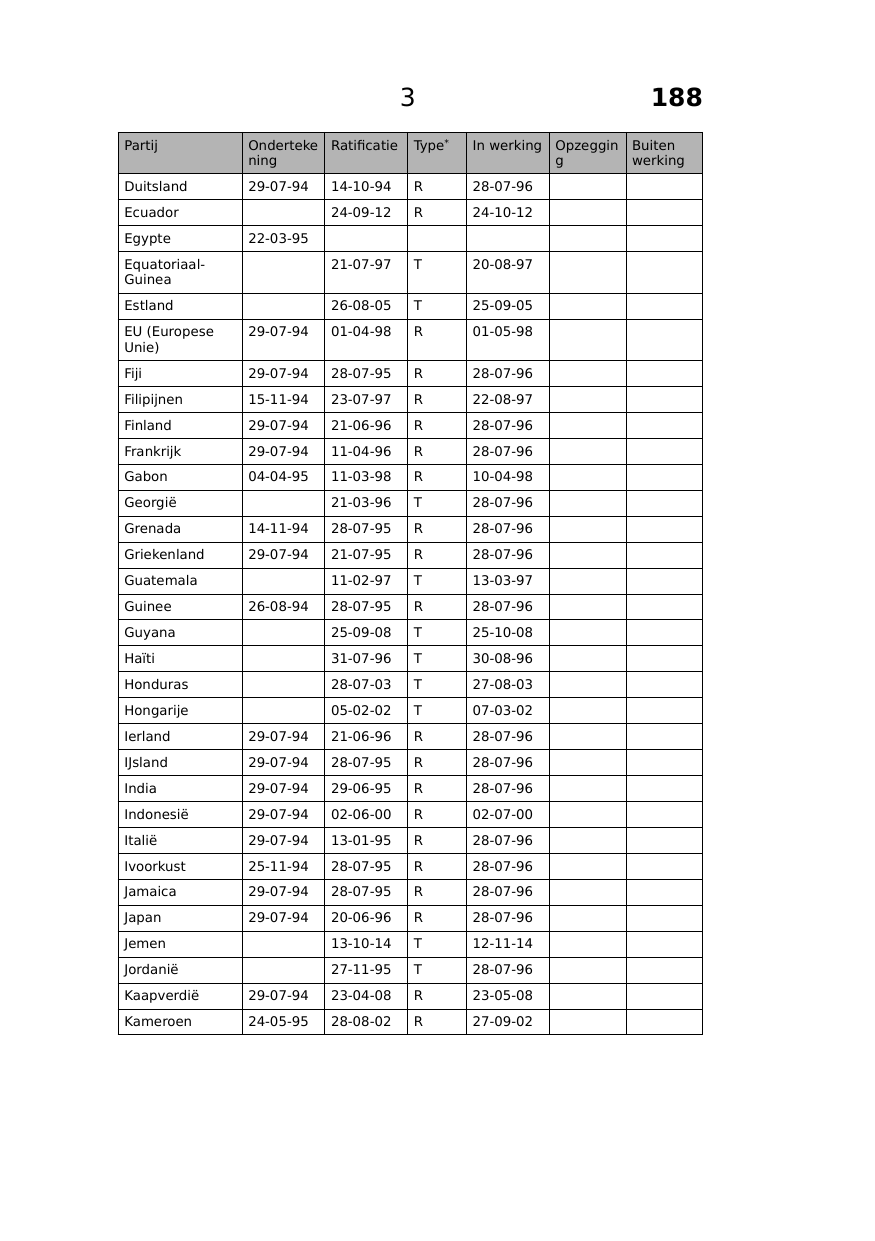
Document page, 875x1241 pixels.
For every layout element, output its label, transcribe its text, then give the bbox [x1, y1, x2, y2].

table_header Buiten werking [627, 133, 702, 173]
table_cell 28-07-95 [325, 361, 407, 386]
table_cell 28-07-95 [325, 880, 407, 905]
table_cell [243, 932, 324, 957]
table_cell [550, 984, 626, 1008]
table_header Ondertekening [243, 133, 324, 173]
table_cell [627, 880, 702, 905]
table_cell 27-09-02 [467, 1010, 549, 1034]
table_cell [627, 174, 702, 199]
table_cell Jordanië [119, 958, 242, 982]
table_cell [627, 750, 702, 775]
table_cell 29-07-94 [243, 828, 324, 853]
table_cell 24-09-12 [325, 200, 407, 225]
table_cell 28-07-96 [467, 174, 549, 199]
table_cell [627, 569, 702, 593]
table_cell Kaapverdië [119, 984, 242, 1008]
table_cell [550, 413, 626, 438]
table_cell 29-06-95 [325, 776, 407, 801]
table_cell Finland [119, 413, 242, 438]
table_cell [550, 517, 626, 542]
table_cell 01-05-98 [467, 320, 549, 360]
table_cell 29-07-94 [243, 802, 324, 827]
table_cell [550, 174, 626, 199]
table_cell T [408, 294, 466, 318]
table_cell Honduras [119, 672, 242, 697]
table_cell [627, 439, 702, 464]
table_cell [627, 984, 702, 1008]
table_cell Ivoorkust [119, 854, 242, 879]
table_cell R [408, 776, 466, 801]
table_cell 29-07-94 [243, 439, 324, 464]
table_header Partij [119, 133, 242, 173]
table_cell R [408, 200, 466, 225]
table_cell [243, 698, 324, 723]
table_cell [243, 672, 324, 697]
table_cell 02-07-00 [467, 802, 549, 827]
table_cell R [408, 439, 466, 464]
table_cell [627, 465, 702, 490]
table_cell R [408, 465, 466, 490]
table_cell 28-07-96 [467, 361, 549, 386]
table_cell 29-07-94 [243, 750, 324, 775]
table_cell [627, 200, 702, 225]
table_cell [243, 620, 324, 645]
table_cell Equatoriaal-Guinea [119, 252, 242, 293]
table_cell 15-11-94 [243, 387, 324, 412]
table_cell 12-11-14 [467, 932, 549, 957]
table_cell [627, 252, 702, 293]
table_cell 28-07-95 [325, 595, 407, 619]
table_cell 04-04-95 [243, 465, 324, 490]
table_header Type* [408, 133, 466, 173]
table_cell [627, 698, 702, 723]
table_cell 21-06-96 [325, 724, 407, 749]
table_cell [550, 698, 626, 723]
table_cell [550, 776, 626, 801]
table_cell 28-07-96 [467, 776, 549, 801]
table_cell T [408, 620, 466, 645]
table_cell [550, 646, 626, 671]
table_cell Filipijnen [119, 387, 242, 412]
table_cell [550, 252, 626, 293]
table_cell 22-08-97 [467, 387, 549, 412]
table_cell 28-07-96 [467, 854, 549, 879]
table_cell 25-09-05 [467, 294, 549, 318]
table_cell [550, 595, 626, 619]
table_header Ratificatie [325, 133, 407, 173]
table_cell 27-08-03 [467, 672, 549, 697]
table_cell Guyana [119, 620, 242, 645]
table_cell R [408, 1010, 466, 1034]
table_cell [627, 1010, 702, 1034]
table_cell [627, 932, 702, 957]
table_cell [550, 750, 626, 775]
table_cell 28-07-96 [467, 595, 549, 619]
table_cell [243, 569, 324, 593]
table_cell Duitsland [119, 174, 242, 199]
table_cell 26-08-94 [243, 595, 324, 619]
table_cell 21-06-96 [325, 413, 407, 438]
table_cell R [408, 802, 466, 827]
table_cell Haïti [119, 646, 242, 671]
table_cell R [408, 595, 466, 619]
table_cell Hongarije [119, 698, 242, 723]
table_cell 29-07-94 [243, 543, 324, 567]
table_cell [550, 958, 626, 982]
table_cell [550, 491, 626, 516]
table_cell 25-11-94 [243, 854, 324, 879]
table_cell 31-07-96 [325, 646, 407, 671]
table_cell 24-10-12 [467, 200, 549, 225]
table_cell [627, 361, 702, 386]
table_cell 11-04-96 [325, 439, 407, 464]
table_cell T [408, 932, 466, 957]
table_cell 28-07-96 [467, 491, 549, 516]
table_cell T [408, 958, 466, 982]
table_cell 28-07-96 [467, 724, 549, 749]
table_cell T [408, 252, 466, 293]
table_cell [550, 294, 626, 318]
table_cell IJsland [119, 750, 242, 775]
table_cell R [408, 724, 466, 749]
table_cell R [408, 361, 466, 386]
table_cell R [408, 880, 466, 905]
table_cell [550, 828, 626, 853]
table_cell [627, 595, 702, 619]
table_cell Ierland [119, 724, 242, 749]
table_cell 13-01-95 [325, 828, 407, 853]
table_cell [550, 620, 626, 645]
table_header In werking [467, 133, 549, 173]
table_cell [550, 906, 626, 931]
table_cell [243, 646, 324, 671]
table_cell 24-05-95 [243, 1010, 324, 1034]
table_cell [467, 226, 549, 251]
table_cell Guinee [119, 595, 242, 619]
table_cell 21-07-97 [325, 252, 407, 293]
table_cell 20-06-96 [325, 906, 407, 931]
table_cell 29-07-94 [243, 361, 324, 386]
table_cell R [408, 543, 466, 567]
table_cell 28-07-96 [467, 439, 549, 464]
table_cell 25-10-08 [467, 620, 549, 645]
table_cell T [408, 698, 466, 723]
table_cell [627, 387, 702, 412]
table_cell 28-08-02 [325, 1010, 407, 1034]
table_cell [627, 776, 702, 801]
table_cell [627, 802, 702, 827]
table_cell [627, 320, 702, 360]
table_cell 11-02-97 [325, 569, 407, 593]
table_cell 29-07-94 [243, 984, 324, 1008]
table_cell [627, 828, 702, 853]
table_cell [627, 543, 702, 567]
table_cell Estland [119, 294, 242, 318]
table_cell R [408, 984, 466, 1008]
table_cell 28-07-95 [325, 854, 407, 879]
table_cell 20-08-97 [467, 252, 549, 293]
table_cell 21-07-95 [325, 543, 407, 567]
table_cell 07-03-02 [467, 698, 549, 723]
table_cell 23-07-97 [325, 387, 407, 412]
table_cell [627, 517, 702, 542]
table_cell [550, 569, 626, 593]
table_cell [627, 294, 702, 318]
table_cell 14-11-94 [243, 517, 324, 542]
table_cell 28-07-95 [325, 750, 407, 775]
table_cell 28-07-03 [325, 672, 407, 697]
table_cell 11-03-98 [325, 465, 407, 490]
table_cell [550, 387, 626, 412]
table_cell R [408, 854, 466, 879]
table_cell 28-07-96 [467, 880, 549, 905]
table_cell [550, 854, 626, 879]
table_cell 10-04-98 [467, 465, 549, 490]
table_cell [627, 854, 702, 879]
table_cell [550, 226, 626, 251]
table_cell 02-06-00 [325, 802, 407, 827]
table_cell 13-03-97 [467, 569, 549, 593]
table_cell 28-07-96 [467, 828, 549, 853]
table_cell Ecuador [119, 200, 242, 225]
table_cell [243, 252, 324, 293]
table_cell Fiji [119, 361, 242, 386]
table_cell [550, 802, 626, 827]
table_cell [627, 724, 702, 749]
table_cell EU (Europese Unie) [119, 320, 242, 360]
table_cell 14-10-94 [325, 174, 407, 199]
table_cell 29-07-94 [243, 320, 324, 360]
table_cell 28-07-96 [467, 543, 549, 567]
table_cell [550, 200, 626, 225]
table_cell 29-07-94 [243, 174, 324, 199]
table_cell Kameroen [119, 1010, 242, 1034]
table_cell [627, 672, 702, 697]
table_header Opzegging [550, 133, 626, 173]
table_cell 29-07-94 [243, 906, 324, 931]
table_cell Japan [119, 906, 242, 931]
table_cell 23-05-08 [467, 984, 549, 1008]
table_cell R [408, 906, 466, 931]
table_cell [550, 465, 626, 490]
table_cell [550, 724, 626, 749]
table_cell R [408, 413, 466, 438]
table_cell 29-07-94 [243, 413, 324, 438]
table_cell 28-07-95 [325, 517, 407, 542]
table_cell R [408, 387, 466, 412]
table_cell 22-03-95 [243, 226, 324, 251]
table_cell [550, 880, 626, 905]
table_cell Egypte [119, 226, 242, 251]
table_cell Grenada [119, 517, 242, 542]
table_cell [408, 226, 466, 251]
table_cell 25-09-08 [325, 620, 407, 645]
table_cell Jemen [119, 932, 242, 957]
table_cell [550, 543, 626, 567]
table_cell R [408, 174, 466, 199]
table_cell [627, 413, 702, 438]
table_cell 30-08-96 [467, 646, 549, 671]
table_cell 23-04-08 [325, 984, 407, 1008]
table_cell [550, 320, 626, 360]
table_cell T [408, 569, 466, 593]
table_cell [325, 226, 407, 251]
table_cell 21-03-96 [325, 491, 407, 516]
table_cell 29-07-94 [243, 776, 324, 801]
table_cell [627, 226, 702, 251]
table_cell Griekenland [119, 543, 242, 567]
table_cell 26-08-05 [325, 294, 407, 318]
table_cell 27-11-95 [325, 958, 407, 982]
table_cell 28-07-96 [467, 517, 549, 542]
table_cell [627, 958, 702, 982]
table_cell 29-07-94 [243, 880, 324, 905]
table_cell 28-07-96 [467, 906, 549, 931]
table_cell Jamaica [119, 880, 242, 905]
table_cell India [119, 776, 242, 801]
table_cell R [408, 828, 466, 853]
table_cell [550, 932, 626, 957]
table_cell [627, 620, 702, 645]
table_cell T [408, 646, 466, 671]
table_cell T [408, 491, 466, 516]
table_cell Gabon [119, 465, 242, 490]
table_cell 05-02-02 [325, 698, 407, 723]
table_cell 13-10-14 [325, 932, 407, 957]
table_cell 28-07-96 [467, 750, 549, 775]
table_cell [243, 491, 324, 516]
table_cell 28-07-96 [467, 958, 549, 982]
table_cell [627, 491, 702, 516]
table_cell R [408, 320, 466, 360]
table_cell [550, 672, 626, 697]
table_cell [243, 200, 324, 225]
table_cell [550, 1010, 626, 1034]
table_cell Guatemala [119, 569, 242, 593]
table_cell [627, 906, 702, 931]
table_cell T [408, 672, 466, 697]
table_cell Georgië [119, 491, 242, 516]
table_cell 29-07-94 [243, 724, 324, 749]
table_cell Frankrijk [119, 439, 242, 464]
table_cell [627, 646, 702, 671]
table_cell 28-07-96 [467, 413, 549, 438]
table_cell [550, 439, 626, 464]
table_cell Italië [119, 828, 242, 853]
table_cell Indonesië [119, 802, 242, 827]
table_cell R [408, 517, 466, 542]
table_cell 01-04-98 [325, 320, 407, 360]
table_cell [550, 361, 626, 386]
table_cell R [408, 750, 466, 775]
table_cell [243, 294, 324, 318]
table_cell [243, 958, 324, 982]
